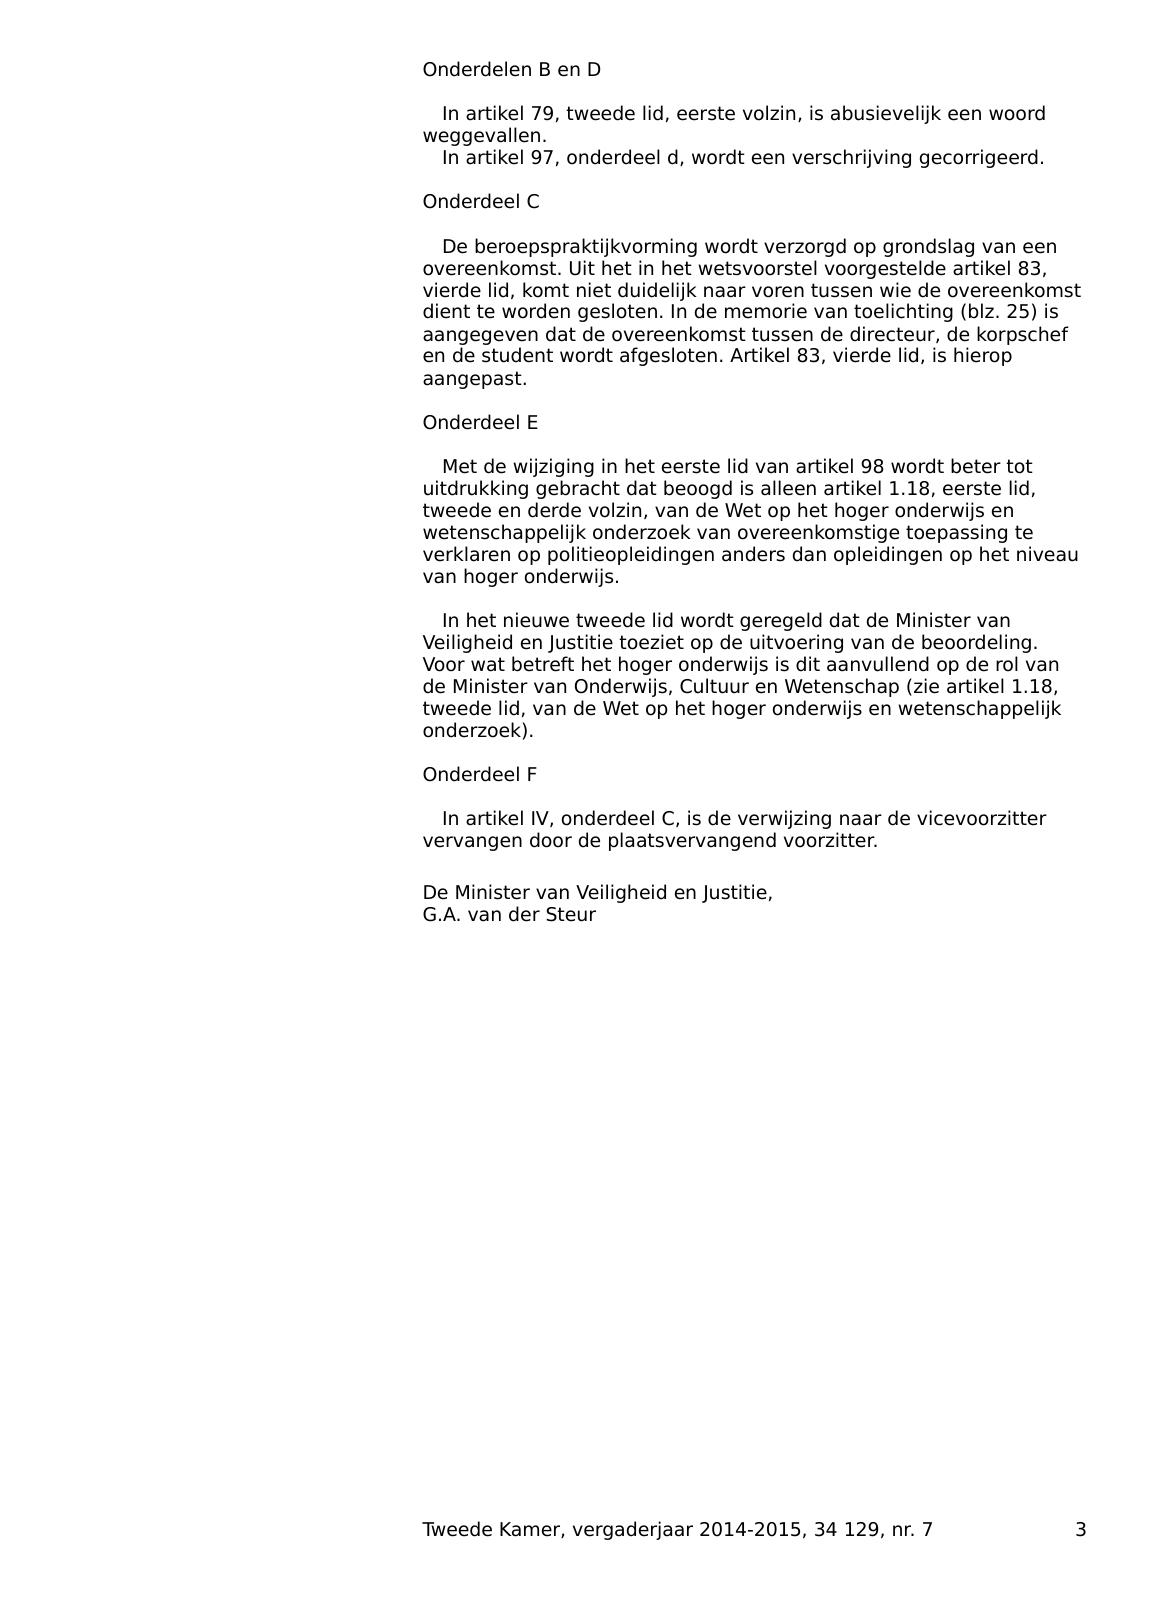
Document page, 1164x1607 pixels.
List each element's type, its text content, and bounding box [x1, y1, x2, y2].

text In het nieuwe tweede lid wordt geregeld dat de Minister van Veiligheid en Justitie toeziet op de uitvoering van de beoordeling. Voor wat betreft het hoger onderwijs is dit aanvullend op de rol van de Minister van Onderwijs, Cultuur en Wetenschap (zie artikel 1.18, tweede lid, van de Wet op het hoger onderwijs en wetenschappelijk onderzoek). [422, 610, 1087, 742]
text In artikel 97, onderdeel d, wordt een verschrijving gecorrigeerd. [422, 147, 1087, 169]
text In artikel 79, tweede lid, eerste volzin, is abusievelijk een woord weggevallen. [422, 103, 1087, 147]
subtitle Onderdeel C [422, 191, 1087, 213]
subtitle Onderdeel F [422, 764, 1087, 786]
subtitle Onderdelen B en D [422, 59, 1087, 81]
text De beroepspraktijkvorming wordt verzorgd op grondslag van een overeenkomst. Uit het in het wetsvoorstel voorgestelde artikel 83, vierde lid, komt niet duidelijk naar voren tussen wie de overeenkomst dient te worden gesloten. In de memorie van toelichting (blz. 25) is aangegeven dat de overeenkomst tussen de directeur, de korpschef en de student wordt afgesloten. Artikel 83, vierde lid, is hierop aangepast. [422, 236, 1087, 389]
text In artikel IV, onderdeel C, is de verwijzing naar de vicevoorzitter vervangen door de plaatsvervangend voorzitter. [422, 808, 1087, 852]
subtitle Onderdeel E [422, 412, 1087, 433]
text Met de wijziging in het eerste lid van artikel 98 wordt beter tot uitdrukking gebracht dat beoogd is alleen artikel 1.18, eerste lid, tweede en derde volzin, van de Wet op het hoger onderwijs en wetenschappelijk onderzoek van overeenkomstige toepassing te verklaren op politieopleidingen anders dan opleidingen op het niveau van hoger onderwijs. [422, 456, 1087, 588]
text De Minister van Veiligheid en Justitie, G.A. van der Steur [422, 882, 1087, 926]
